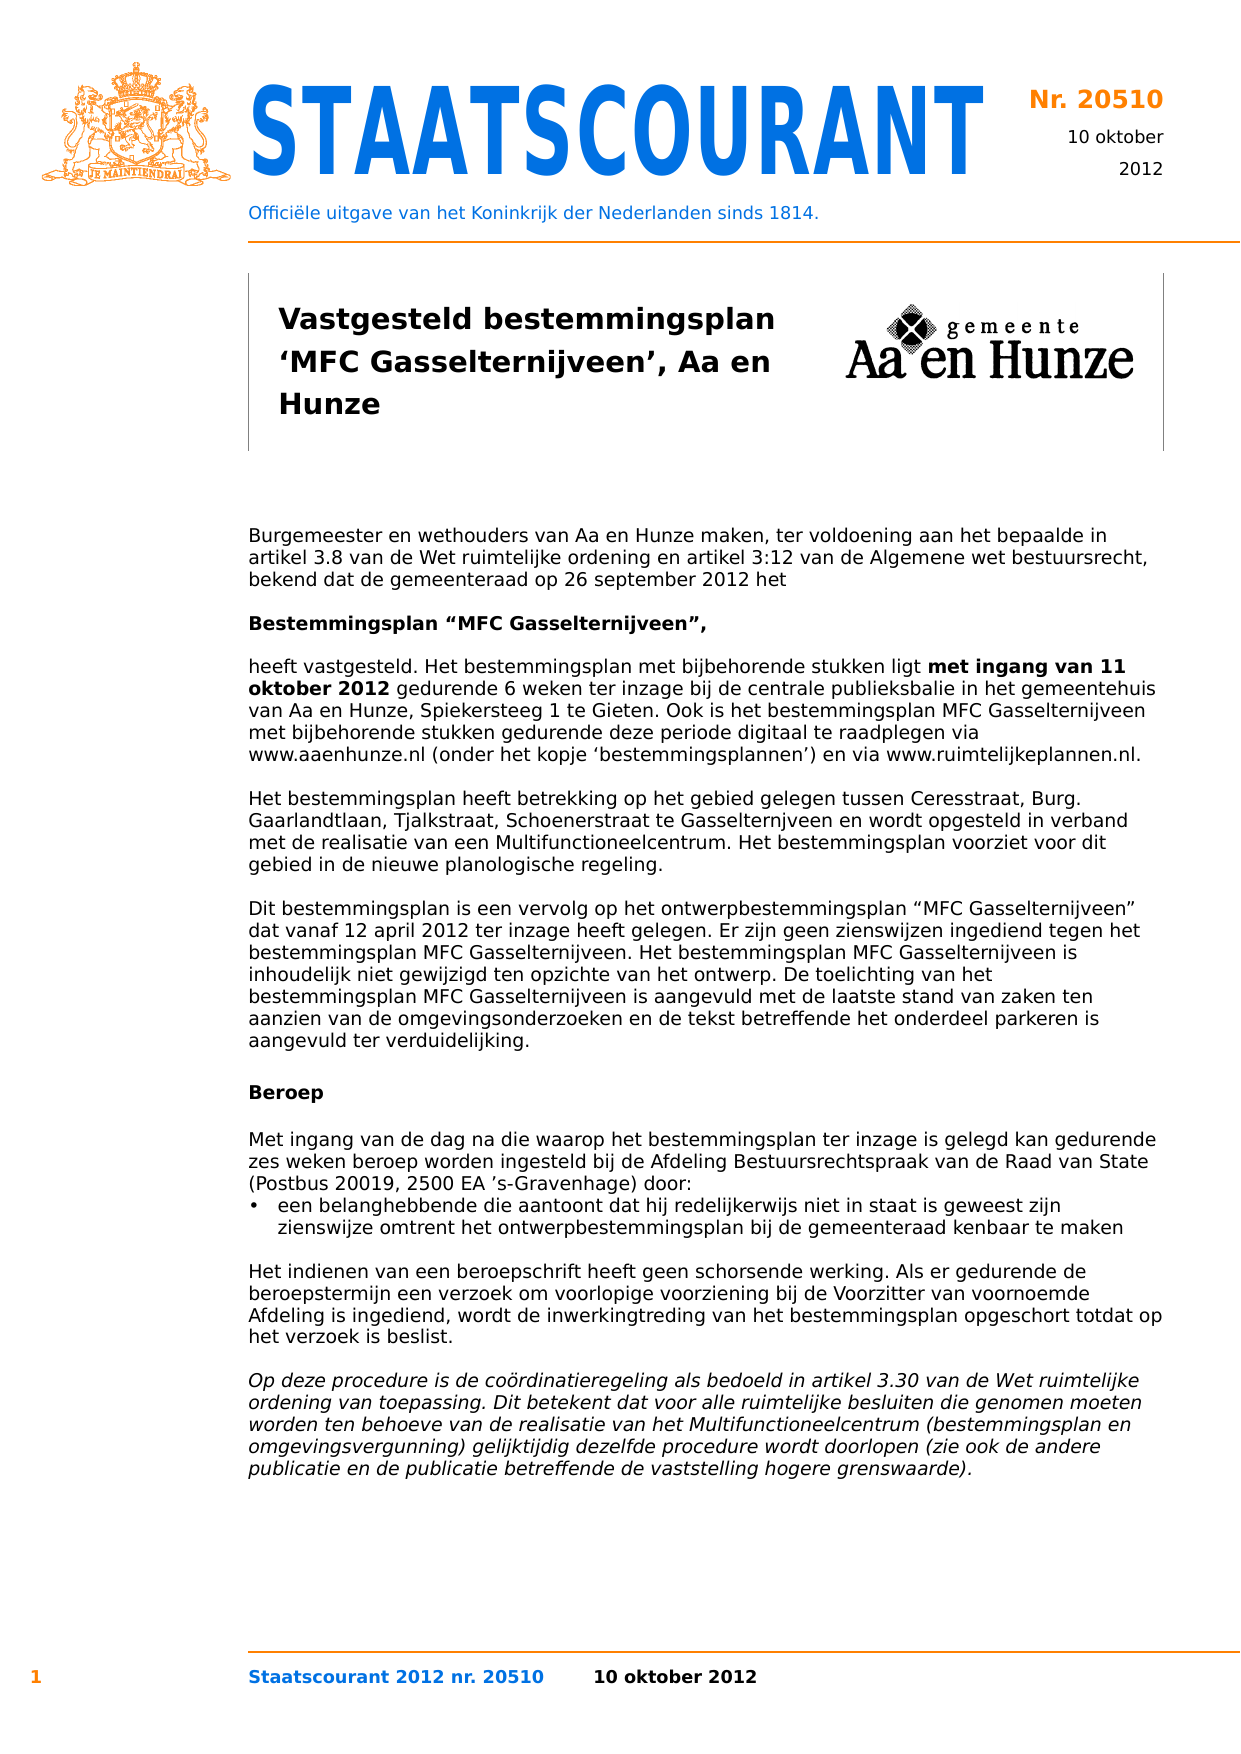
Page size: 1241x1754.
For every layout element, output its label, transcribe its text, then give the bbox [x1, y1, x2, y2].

table_cell 2012 [998, 153, 1240, 203]
table_header [25, 62, 248, 241]
text Bestemmingsplan “MFC Gasselternijveen”, [248, 612, 1163, 634]
subtitle Vastgesteld bestemmingsplan ‘MFC Gasselternijveen’, Aa en Hunze [249, 273, 1163, 451]
text Met ingang van de dag na die waarop het bestemmingsplan ter inzage is gelegd kan gedurende zes weken beroep worden ingesteld bij de Afdeling Bestuursrechtspraak van de Raad van State (Postbus 20019, 2500 EA ’s-Gravenhage) door: [248, 1129, 1163, 1195]
text Dit bestemmingsplan is een vervolg op het ontwerpbestemmingsplan “MFC Gasselternijveen” dat vanaf 12 april 2012 ter inzage heeft gelegen. Er zijn geen zienswijzen ingediend tegen het bestemmingsplan MFC Gasselternijveen. Het bestemmingsplan MFC Gasselternijveen is inhoudelijk niet gewijzigd ten opzichte van het ontwerp. De toelichting van het bestemmingsplan MFC Gasselternijveen is aangevuld met de laatste stand van zaken ten aanzien van de omgevingsonderzoeken en de tekst betreffende het onderdeel parkeren is aangevuld ter verduidelijking. [248, 898, 1163, 1052]
text Op deze procedure is de coördinatieregeling als bedoeld in artikel 3.30 van de Wet ruimtelijke ordening van toepassing. Dit betekent dat voor alle ruimtelijke besluiten die genomen moeten worden ten behoeve van de realisatie van het Multifunctioneelcentrum (bestemmingsplan en omgevingsvergunning) gelijktijdig dezelfde procedure wordt doorlopen (zie ook de andere publicatie en de publicatie betreffende de vaststelling hogere grenswaarde). [248, 1370, 1163, 1480]
table_cell Officiële uitgave van het Koninkrijk der Nederlanden sinds 1814. [248, 203, 1240, 241]
picture [844, 302, 1134, 380]
subtitle Beroep [248, 1082, 1163, 1104]
picture [41, 62, 231, 186]
table_header STAATSCOURANT [248, 62, 998, 203]
text Burgemeester en wethouders van Aa en Hunze maken, ter voldoening aan het bepaalde in artikel 3.8 van de Wet ruimtelijke ordening en artikel 3:12 van de Algemene wet bestuursrecht, bekend dat de gemeenteraad op 26 september 2012 het [248, 525, 1163, 591]
text heeft vastgesteld. Het bestemmingsplan met bijbehorende stukken ligt met ingang van 11 oktober 2012 gedurende 6 weken ter inzage bij de centrale publieksbalie in het gemeentehuis van Aa en Hunze, Spiekersteeg 1 te Gieten. Ook is het bestemmingsplan MFC Gasselternijveen met bijbehorende stukken gedurende deze periode digitaal te raadplegen via www.aaenhunze.nl (onder het kopje ‘bestemmingsplannen’) en via www.ruimtelijkeplannen.nl. [248, 656, 1163, 766]
text Het indienen van een beroepschrift heeft geen schorsende werking. Als er gedurende de beroepstermijn een verzoek om voorlopige voorziening bij de Voorzitter van voornoemde Afdeling is ingediend, wordt de inwerkingtreding van het bestemmingsplan opgeschort totdat op het verzoek is beslist. [248, 1261, 1163, 1348]
table_header Nr. 20510 [998, 62, 1240, 121]
text Het bestemmingsplan heeft betrekking op het gebied gelegen tussen Ceresstraat, Burg. Gaarlandtlaan, Tjalkstraat, Schoenerstraat te Gasselternjveen en wordt opgesteld in verband met de realisatie van een Multifunctioneelcentrum. Het bestemmingsplan voorziet voor dit gebied in de nieuwe planologische regeling. [248, 788, 1163, 876]
table_cell 10 oktober [998, 121, 1240, 153]
text • een belanghebbende die aantoont dat hij redelijkerwijs niet in staat is geweest zijn zienswijze omtrent het ontwerpbestemmingsplan bij de gemeenteraad kenbaar te maken [248, 1195, 1163, 1239]
